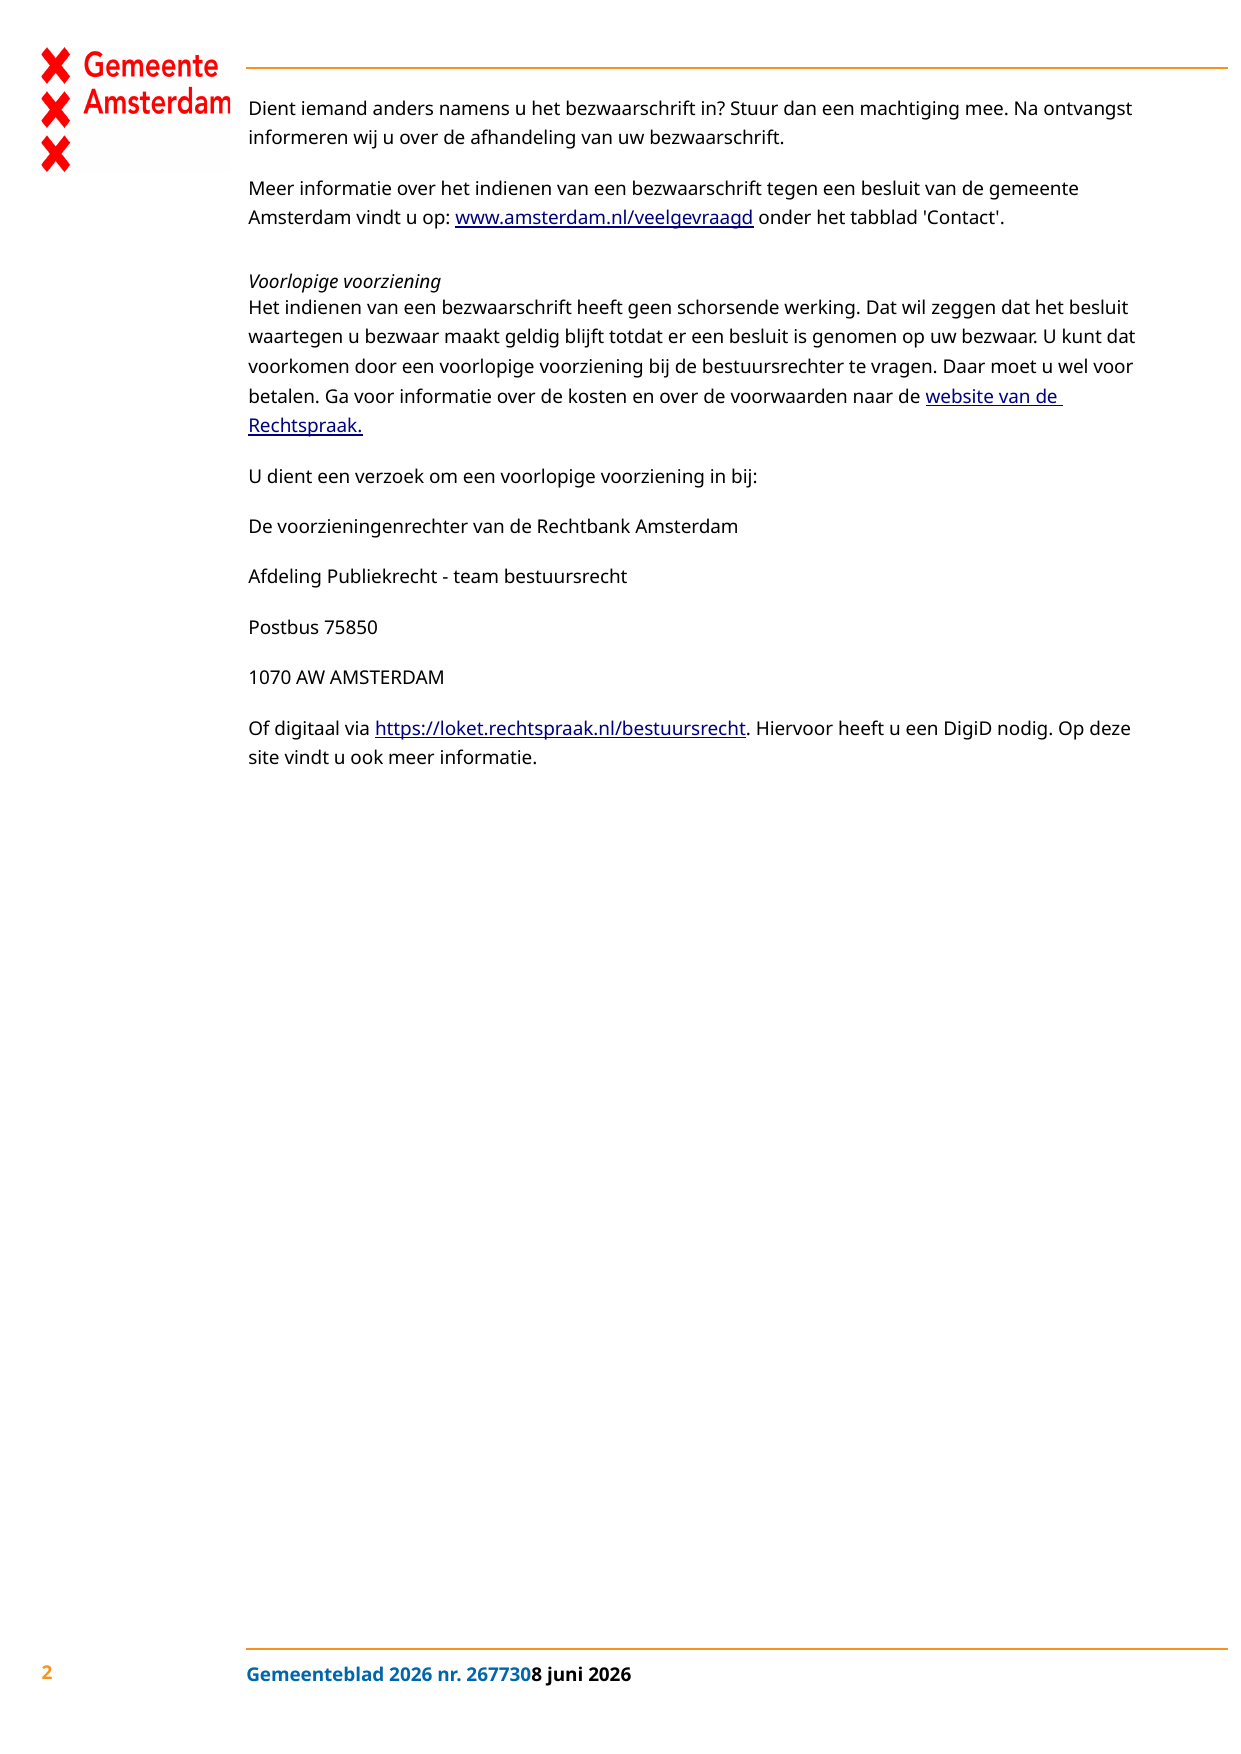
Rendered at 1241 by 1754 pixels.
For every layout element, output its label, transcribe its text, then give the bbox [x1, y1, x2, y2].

text Voorlopige voorziening [248, 268, 1152, 294]
text De voorzieningenrechter van de Rechtbank Amsterdam [248, 513, 1152, 539]
picture [41, 47, 231, 172]
text Afdeling Publiekrecht - team bestuursrecht [248, 564, 1152, 589]
text Het indienen van een bezwaarschrift heeft geen schorsende werking. Dat wil zeggen dat het besluit waartegen u bezwaar maakt geldig blijft totdat er een besluit is genomen op uw bezwaar. U kunt dat voorkomen door een voorlopige voorziening bij de bestuursrechter te vragen. Daar moet u wel voor betalen. Ga voor informatie over de kosten en over de voorwaarden naar de website van de Rechtspraak. [248, 294, 1152, 438]
text Meer informatie over het indienen van een bezwaarschrift tegen een besluit van de gemeente Amsterdam vindt u op: www.amsterdam.nl/veelgevraagd onder het tabblad 'Contact'. [248, 175, 1152, 230]
text U dient een verzoek om een voorlopige voorziening in bij: [248, 463, 1152, 488]
text Postbus 75850 [248, 614, 1152, 640]
text 1070 AW AMSTERDAM [248, 664, 1152, 690]
text Dient iemand anders namens u het bezwaarschrift in? Stuur dan een machtiging mee. Na ontvangst informeren wij u over de afhandeling van uw bezwaarschrift. [248, 95, 1152, 150]
text Of digitaal via https://loket.rechtspraak.nl/bestuursrecht. Hiervoor heeft u een DigiD nodig. Op deze site vindt u ook meer informatie. [248, 715, 1152, 770]
